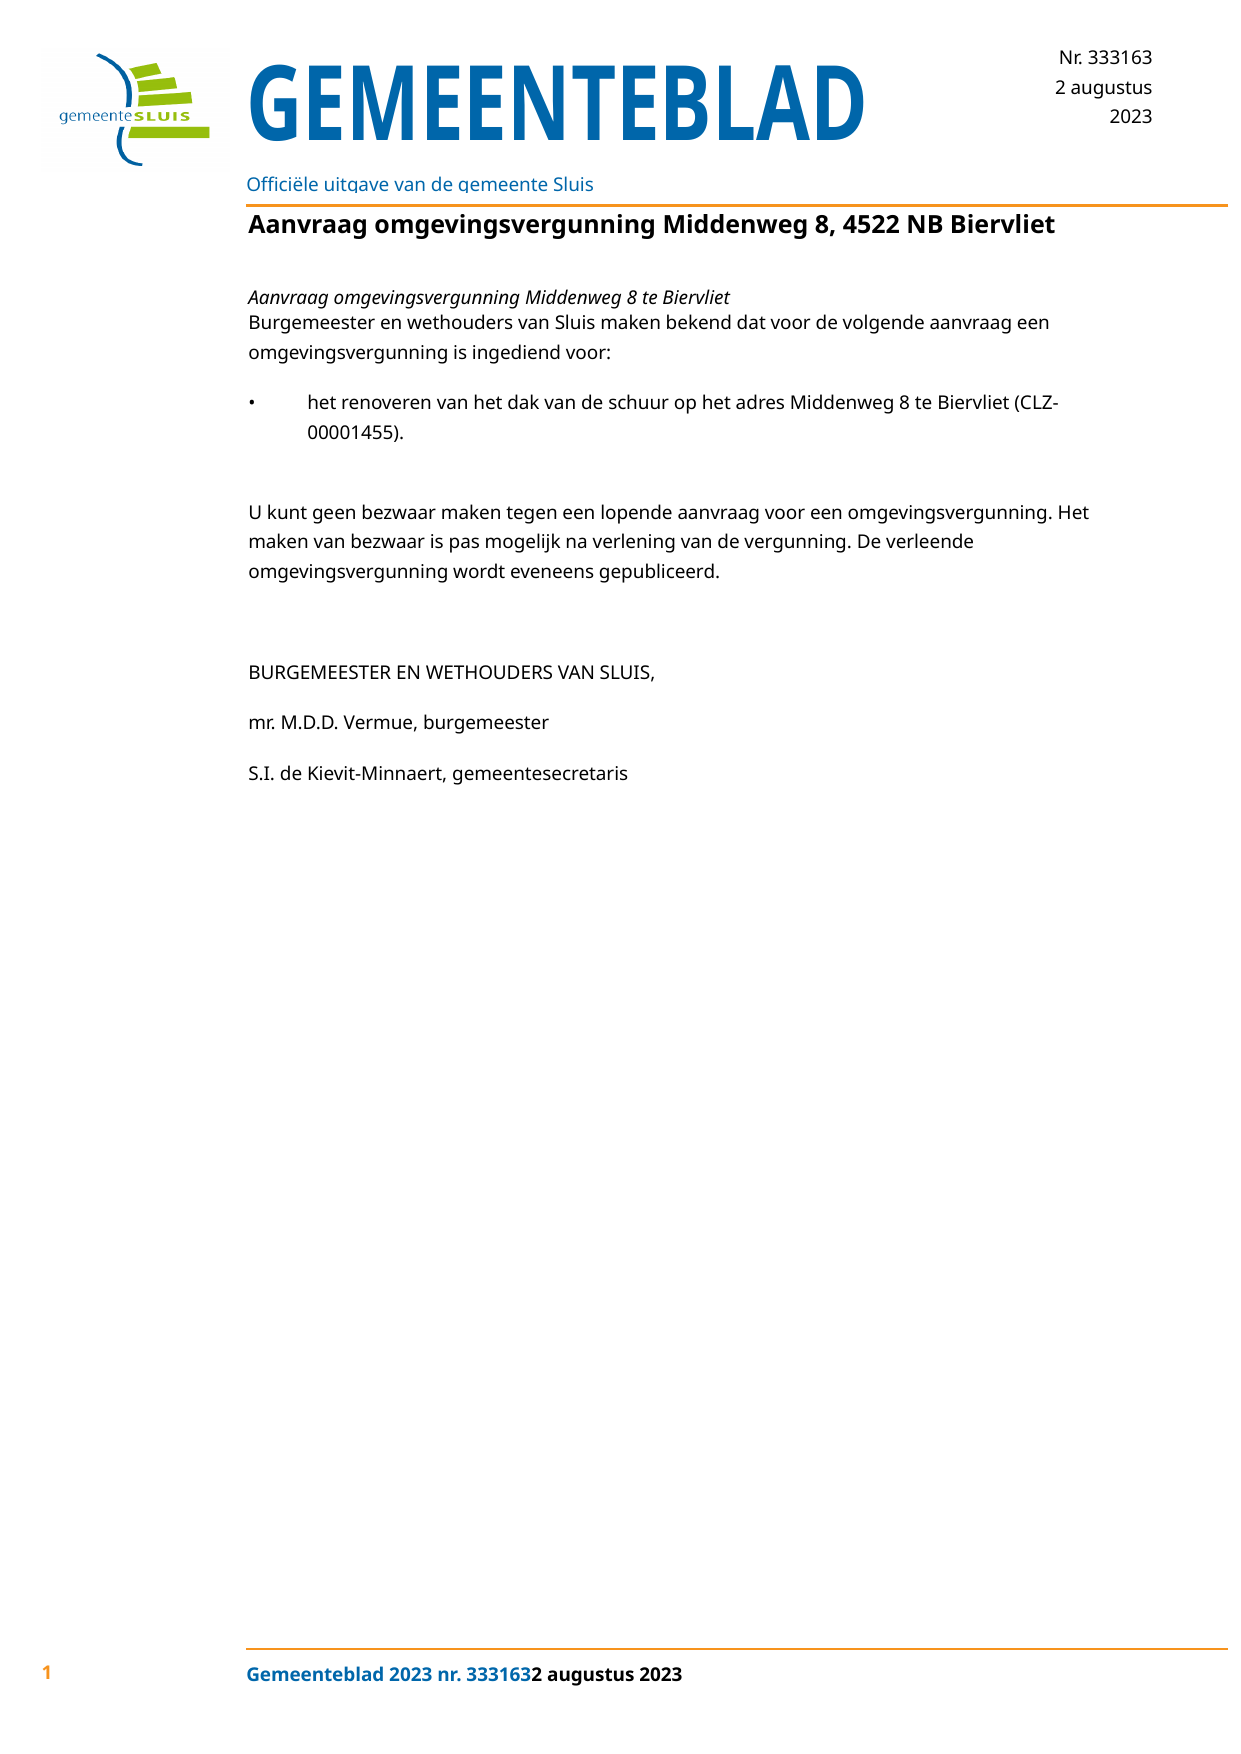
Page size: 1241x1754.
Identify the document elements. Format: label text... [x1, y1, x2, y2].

text Burgemeester en wethouders van Sluis maken bekend dat voor de volgende aanvraag een omgevingsvergunning is ingediend voor: [248, 309, 1152, 365]
list het renoveren van het dak van de schuur op het adres Middenweg 8 te Biervliet (CLZ-00001455). [248, 389, 1152, 445]
text BURGEMEESTER EN WETHOUDERS VAN SLUIS, [248, 659, 1152, 685]
text Aanvraag omgevingsvergunning Middenweg 8, 4522 NB Biervliet [248, 207, 1152, 241]
text Aanvraag omgevingsvergunning Middenweg 8 te Biervliet [248, 284, 1152, 309]
picture [41, 47, 231, 172]
text mr. M.D.D. Vermue, burgemeester [248, 709, 1152, 735]
text S.I. de Kievit-Minnaert, gemeentesecretaris [248, 760, 1152, 786]
text U kunt geen bezwaar maken tegen een lopende aanvraag voor een omgevingsvergunning. Het maken van bezwaar is pas mogelijk na verlening van de vergunning. De verleende omgevingsvergunning wordt eveneens gepubliceerd. [248, 499, 1152, 584]
